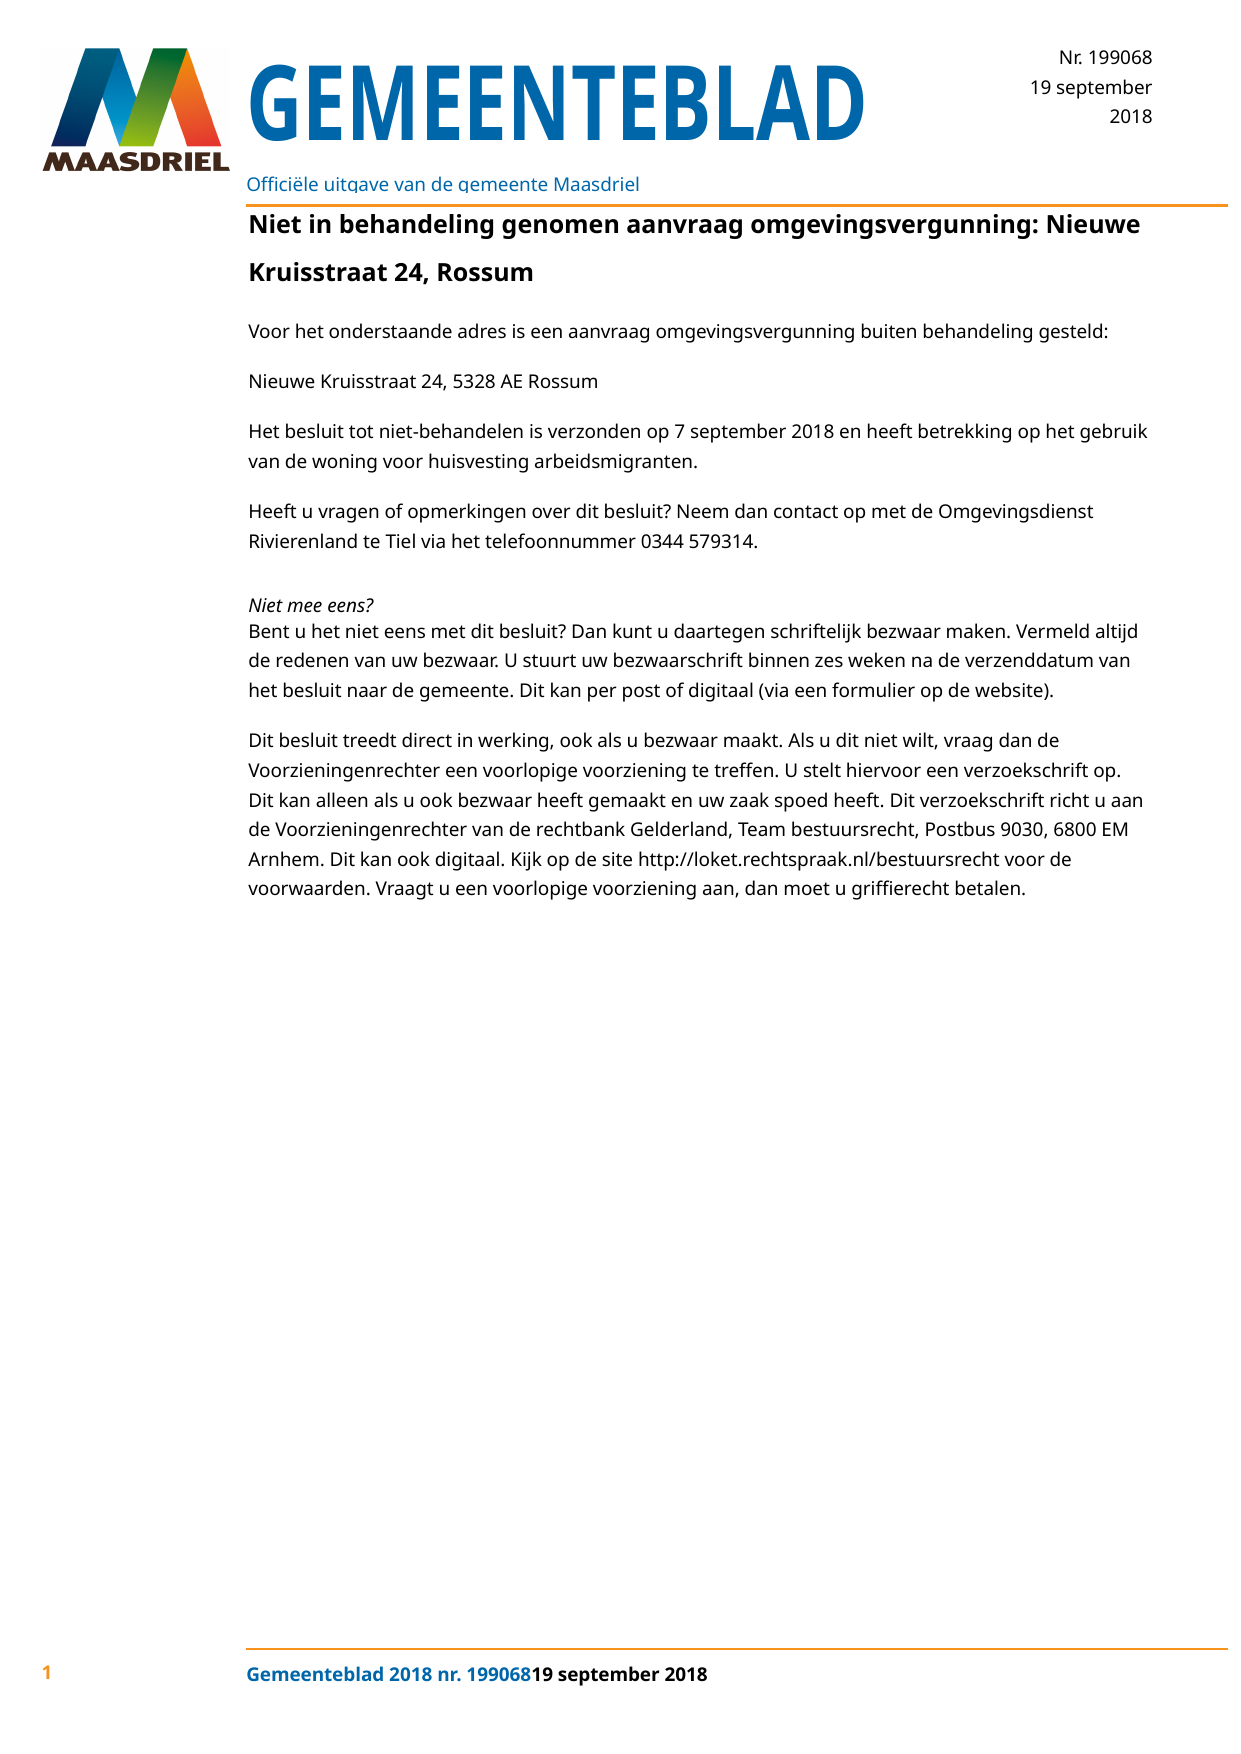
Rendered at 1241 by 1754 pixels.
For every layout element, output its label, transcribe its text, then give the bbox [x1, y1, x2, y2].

text Bent u het niet eens met dit besluit? Dan kunt u daartegen schriftelijk bezwaar maken. Vermeld altijd de redenen van uw bezwaar. U stuurt uw bezwaarschrift binnen zes weken na de verzenddatum van het besluit naar de gemeente. Dit kan per post of digitaal (via een formulier op de website). [248, 618, 1152, 703]
text Voor het onderstaande adres is een aanvraag omgevingsvergunning buiten behandeling gesteld: [248, 318, 1152, 344]
text Niet in behandeling genomen aanvraag omgevingsvergunning: Nieuwe Kruisstraat 24, Rossum [248, 207, 1152, 288]
text Niet mee eens? [248, 592, 1152, 618]
picture [41, 47, 231, 172]
text Dit besluit treedt direct in werking, ook als u bezwaar maakt. Als u dit niet wilt, vraag dan de Voorzieningenrechter een voorlopige voorziening te treffen. U stelt hiervoor een verzoekschrift op. Dit kan alleen als u ook bezwaar heeft gemaakt en uw zaak spoed heeft. Dit verzoekschrift richt u aan de Voorzieningenrechter van de rechtbank Gelderland, Team bestuursrecht, Postbus 9030, 6800 EM Arnhem. Dit kan ook digitaal. Kijk op de site http://loket.rechtspraak.nl/bestuursrecht voor de voorwaarden. Vraagt u een voorlopige voorziening aan, dan moet u griffierecht betalen. [248, 728, 1152, 901]
text Nieuwe Kruisstraat 24, 5328 AE Rossum [248, 368, 1152, 394]
text Het besluit tot niet-behandelen is verzonden op 7 september 2018 en heeft betrekking op het gebruik van de woning voor huisvesting arbeidsmigranten. [248, 419, 1152, 474]
text Heeft u vragen of opmerkingen over dit besluit? Neem dan contact op met de Omgevingsdienst Rivierenland te Tiel via het telefoonnummer 0344 579314. [248, 499, 1152, 554]
